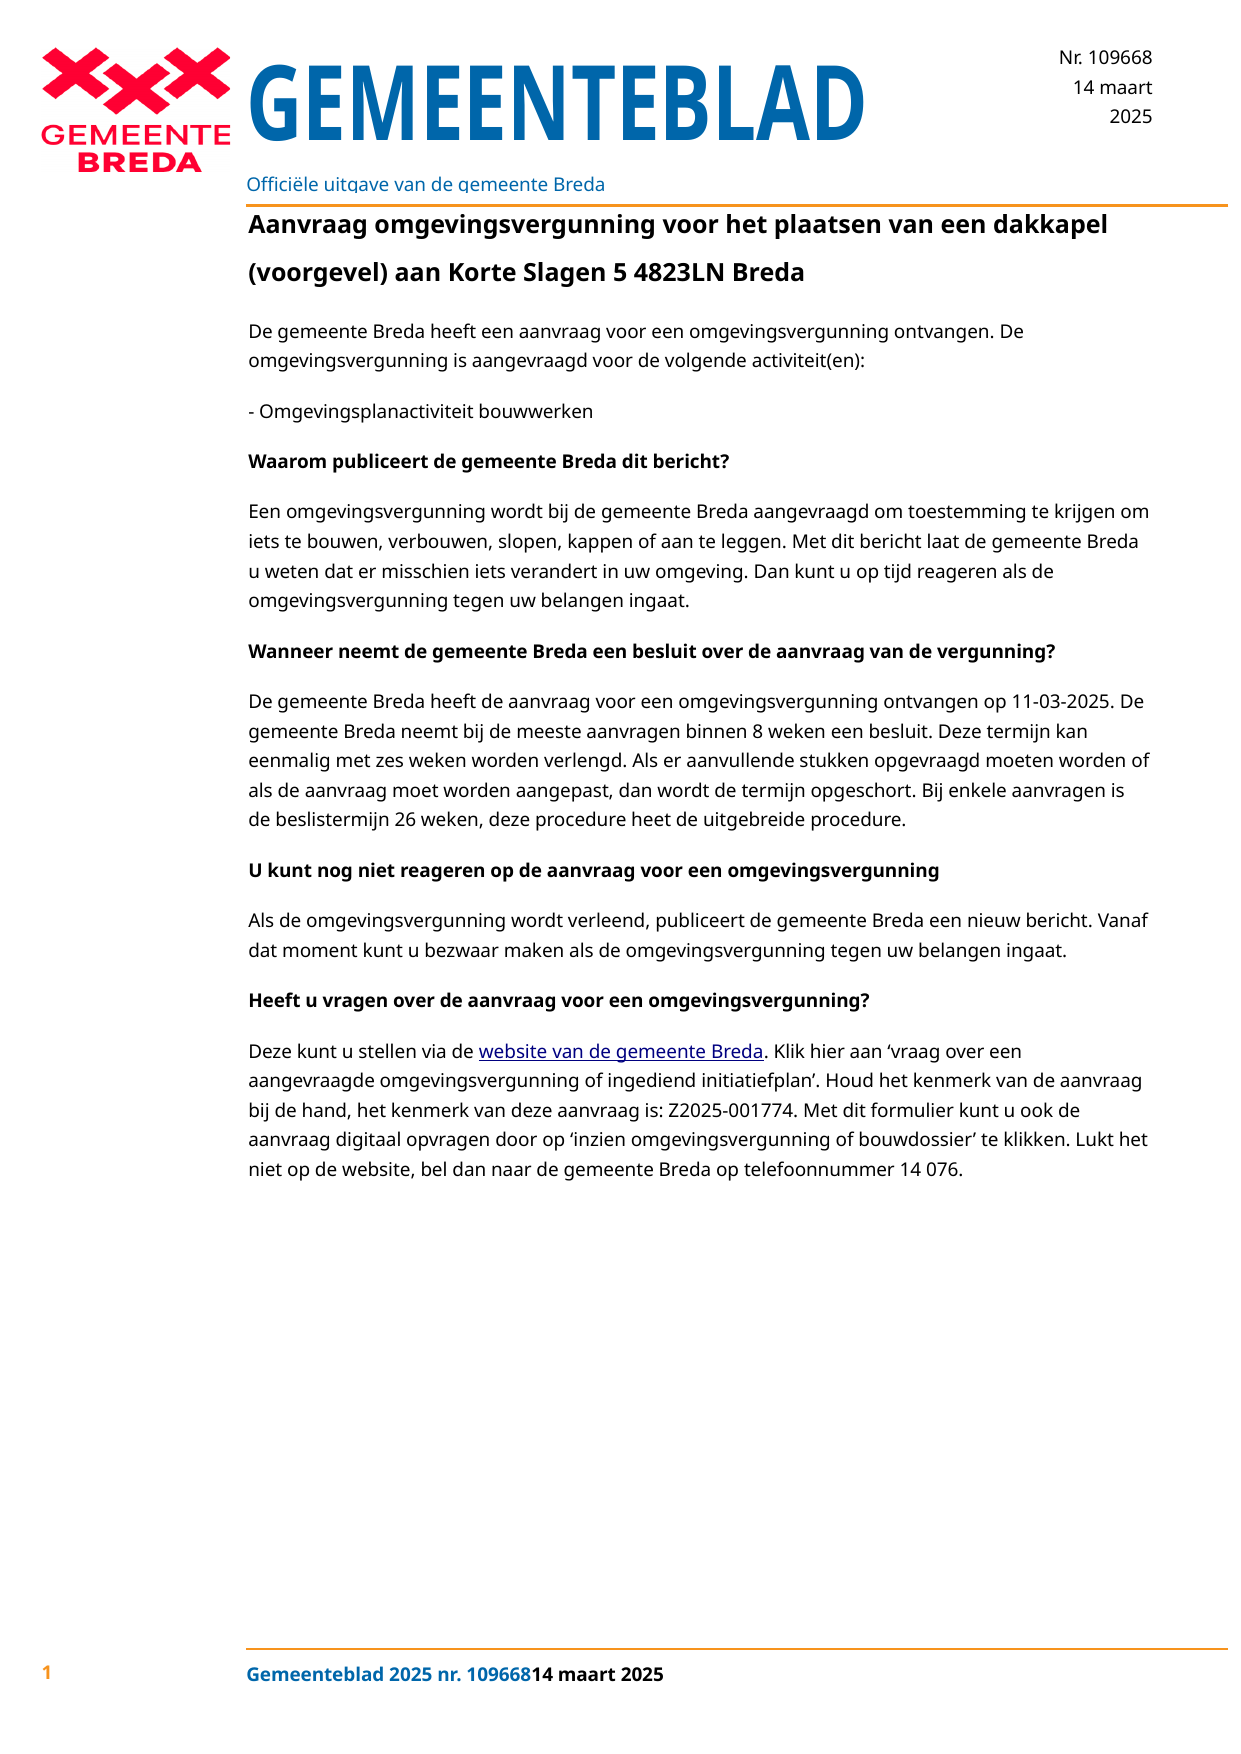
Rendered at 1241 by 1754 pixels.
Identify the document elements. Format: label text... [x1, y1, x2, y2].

text U kunt nog niet reageren op de aanvraag voor een omgevingsvergunning [248, 857, 1152, 883]
text Wanneer neemt de gemeente Breda een besluit over de aanvraag van de vergunning? [248, 638, 1152, 664]
text Heeft u vragen over de aanvraag voor een omgevingsvergunning? [248, 987, 1152, 1013]
text Als de omgevingsvergunning wordt verleend, publiceert de gemeente Breda een nieuw bericht. Vanaf dat moment kunt u bezwaar maken als de omgevingsvergunning tegen uw belangen ingaat. [248, 907, 1152, 963]
text Waarom publiceert de gemeente Breda dit bericht? [248, 448, 1152, 474]
text - Omgevingsplanactiviteit bouwwerken [248, 398, 1152, 424]
text De gemeente Breda heeft de aanvraag voor een omgevingsvergunning ontvangen op 11-03-2025. De gemeente Breda neemt bij de meeste aanvragen binnen 8 weken een besluit. Deze termijn kan eenmalig met zes weken worden verlengd. Als er aanvullende stukken opgevraagd moeten worden of als de aanvraag moet worden aangepast, dan wordt de termijn opgeschort. Bij enkele aanvragen is de beslistermijn 26 weken, deze procedure heet de uitgebreide procedure. [248, 688, 1152, 832]
text Aanvraag omgevingsvergunning voor het plaatsen van een dakkapel (voorgevel) aan Korte Slagen 5 4823LN Breda [248, 207, 1152, 288]
text Een omgevingsvergunning wordt bij de gemeente Breda aangevraagd om toestemming te krijgen om iets te bouwen, verbouwen, slopen, kappen of aan te leggen. Met dit bericht laat de gemeente Breda u weten dat er misschien iets verandert in uw omgeving. Dan kunt u op tijd reageren als de omgevingsvergunning tegen uw belangen ingaat. [248, 499, 1152, 613]
text Deze kunt u stellen via de website van de gemeente Breda. Klik hier aan ‘vraag over een aangevraagde omgevingsvergunning of ingediend initiatiefplan’. Houd het kenmerk van de aanvraag bij de hand, het kenmerk van deze aanvraag is: Z2025-001774. Met dit formulier kunt u ook de aanvraag digitaal opvragen door op ‘inzien omgevingsvergunning of bouwdossier’ te klikken. Lukt het niet op de website, bel dan naar de gemeente Breda op telefoonnummer 14 076. [248, 1038, 1152, 1182]
picture [41, 47, 231, 172]
text De gemeente Breda heeft een aanvraag voor een omgevingsvergunning ontvangen. De omgevingsvergunning is aangevraagd voor de volgende activiteit(en): [248, 318, 1152, 373]
